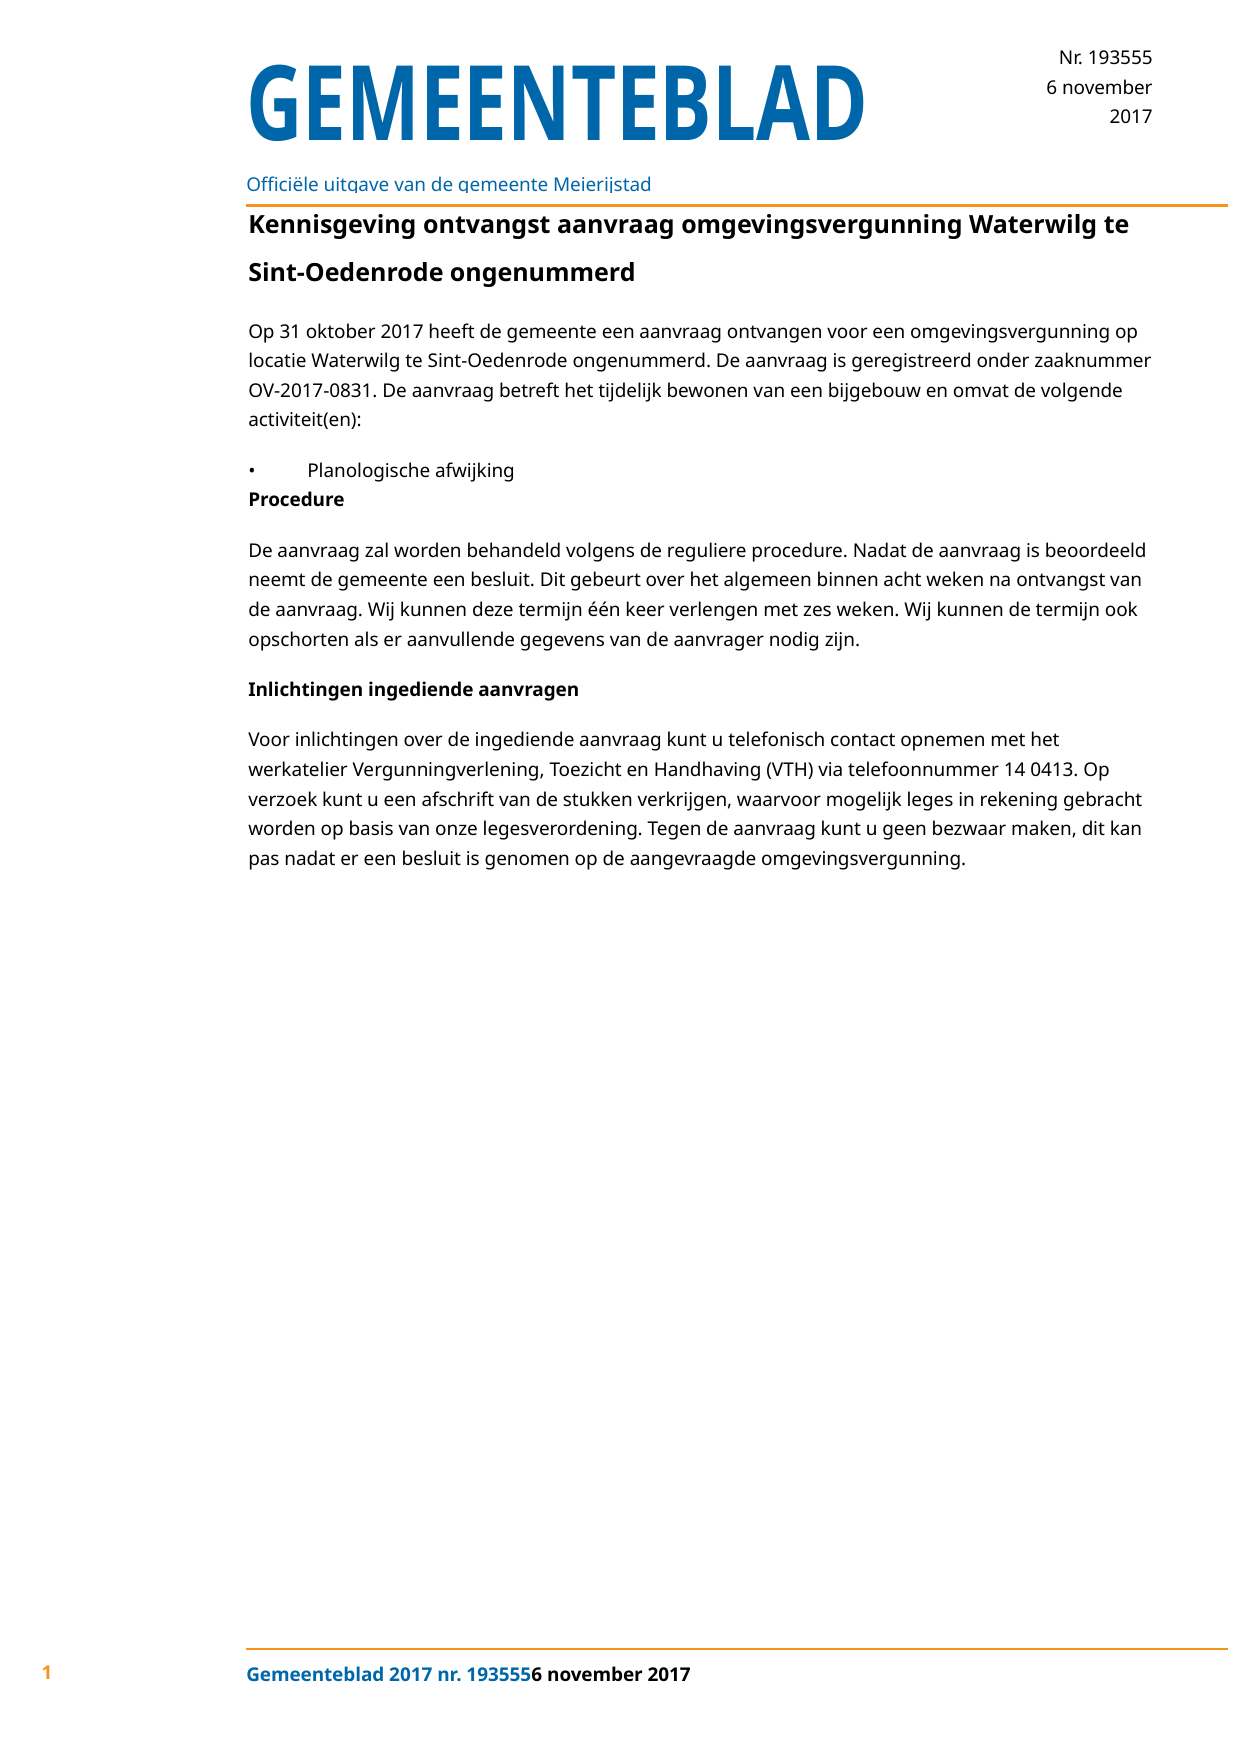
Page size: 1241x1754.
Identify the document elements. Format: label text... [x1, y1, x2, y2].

text Kennisgeving ontvangst aanvraag omgevingsvergunning Waterwilg te Sint-Oedenrode ongenummerd [248, 207, 1152, 288]
text Inlichtingen ingediende aanvragen [248, 676, 1152, 702]
text De aanvraag zal worden behandeld volgens de reguliere procedure. Nadat de aanvraag is beoordeeld neemt de gemeente een besluit. Dit gebeurt over het algemeen binnen acht weken na ontvangst van de aanvraag. Wij kunnen deze termijn één keer verlengen met zes weken. Wij kunnen de termijn ook opschorten als er aanvullende gegevens van de aanvrager nodig zijn. [248, 537, 1152, 652]
text Op 31 oktober 2017 heeft de gemeente een aanvraag ontvangen voor een omgevingsvergunning op locatie Waterwilg te Sint-Oedenrode ongenummerd. De aanvraag is geregistreerd onder zaaknummer OV-2017-0831. De aanvraag betreft het tijdelijk bewonen van een bijgebouw en omvat de volgende activiteit(en): [248, 318, 1152, 432]
picture [41, 47, 231, 172]
list Planologische afwijking [248, 457, 1152, 483]
text Procedure [248, 487, 1152, 512]
text Voor inlichtingen over de ingediende aanvraag kunt u telefonisch contact opnemen met het werkatelier Vergunningverlening, Toezicht en Handhaving (VTH) via telefoonnummer 14 0413. Op verzoek kunt u een afschrift van de stukken verkrijgen, waarvoor mogelijk leges in rekening gebracht worden op basis van onze legesverordening. Tegen de aanvraag kunt u geen bezwaar maken, dit kan pas nadat er een besluit is genomen op de aangevraagde omgevingsvergunning. [248, 727, 1152, 871]
